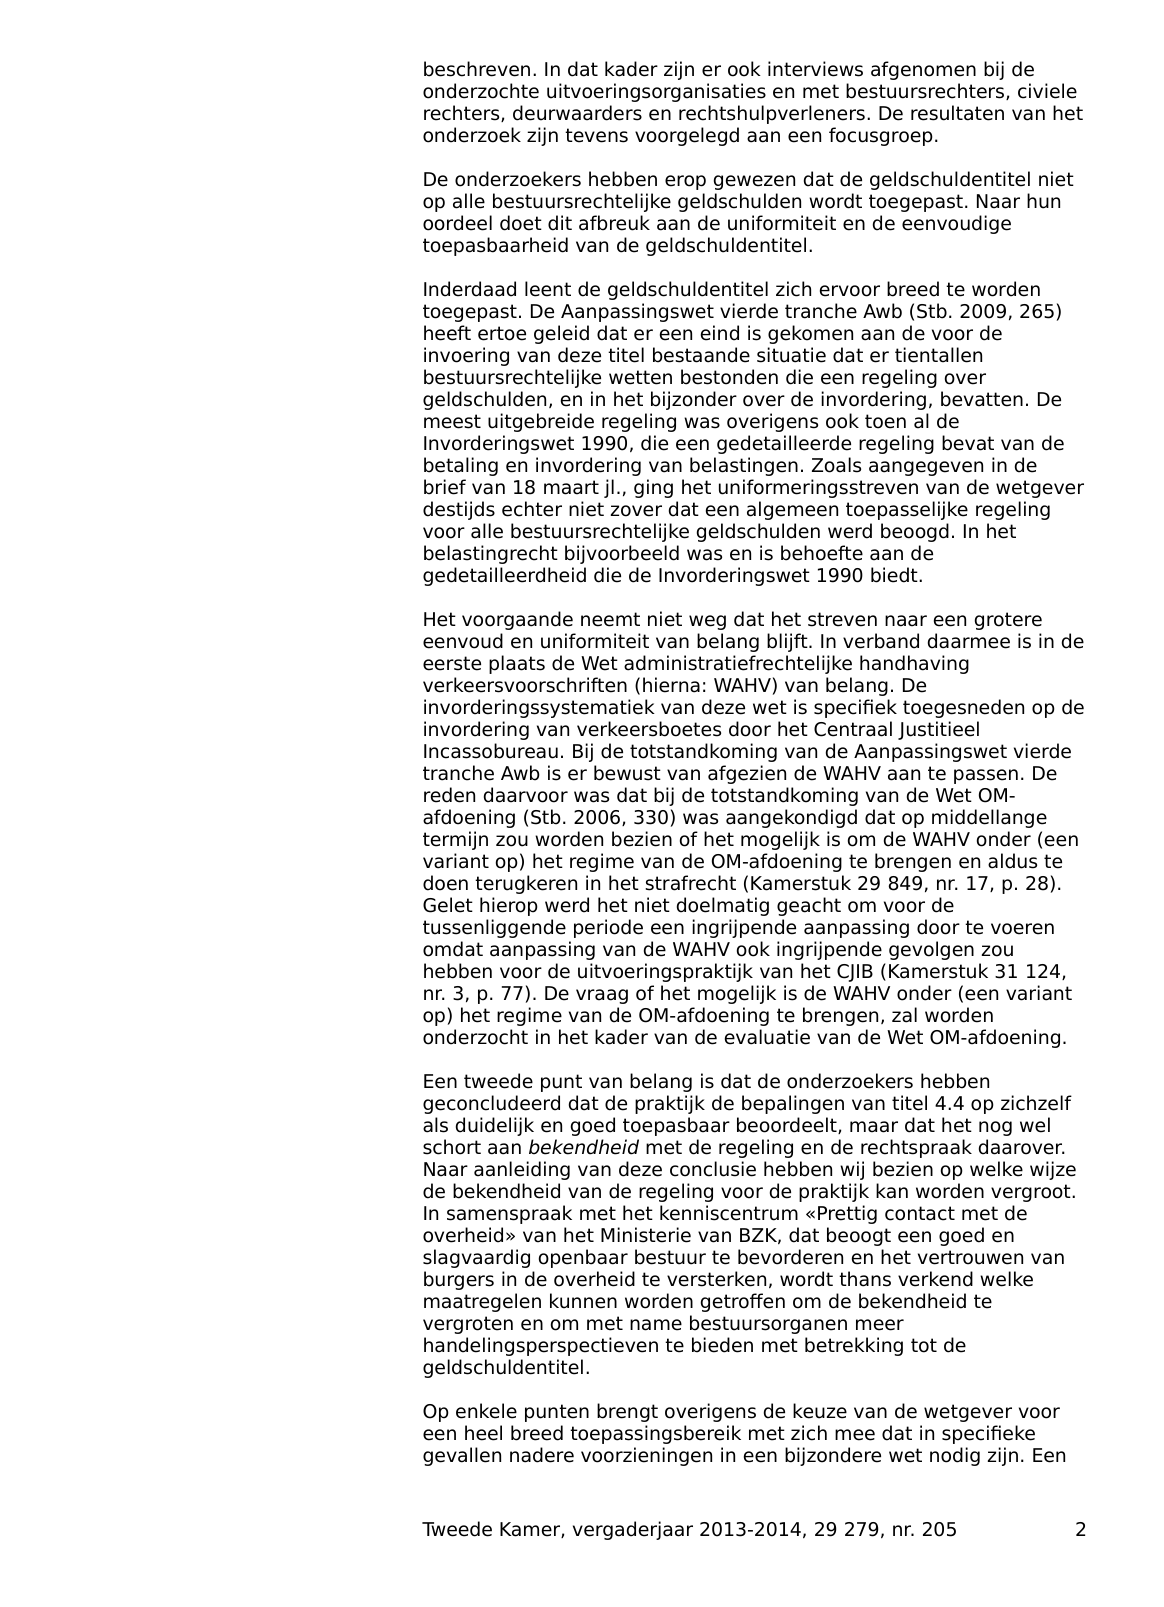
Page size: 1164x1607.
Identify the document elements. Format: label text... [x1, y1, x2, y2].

text Op enkele punten brengt overigens de keuze van de wetgever voor een heel breed toepassingsbereik met zich mee dat in specifieke gevallen nadere voorzieningen in een bijzondere wet nodig zijn. Een [422, 1401, 1087, 1467]
text Het voorgaande neemt niet weg dat het streven naar een grotere eenvoud en uniformiteit van belang blijft. In verband daarmee is in de eerste plaats de Wet administratiefrechtelijke handhaving verkeersvoorschriften (hierna: WAHV) van belang. De invorderingssystematiek van deze wet is specifiek toegesneden op de invordering van verkeersboetes door het Centraal Justitieel Incassobureau. Bij de totstandkoming van de Aanpassingswet vierde tranche Awb is er bewust van afgezien de WAHV aan te passen. De reden daarvoor was dat bij de totstandkoming van de Wet OM-afdoening (Stb. 2006, 330) was aangekondigd dat op middellange termijn zou worden bezien of het mogelijk is om de WAHV onder (een variant op) het regime van de OM-afdoening te brengen en aldus te doen terugkeren in het strafrecht (Kamerstuk 29 849, nr. 17, p. 28). Gelet hierop werd het niet doelmatig geacht om voor de tussenliggende periode een ingrijpende aanpassing door te voeren omdat aanpassing van de WAHV ook ingrijpende gevolgen zou hebben voor de uitvoeringspraktijk van het CJIB (Kamerstuk 31 124, nr. 3, p. 77). De vraag of het mogelijk is de WAHV onder (een variant op) het regime van de OM-afdoening te brengen, zal worden onderzocht in het kader van de evaluatie van de Wet OM-afdoening. [422, 609, 1087, 1049]
text Inderdaad leent de geldschuldentitel zich ervoor breed te worden toegepast. De Aanpassingswet vierde tranche Awb (Stb. 2009, 265) heeft ertoe geleid dat er een eind is gekomen aan de voor de invoering van deze titel bestaande situatie dat er tientallen bestuursrechtelijke wetten bestonden die een regeling over geldschulden, en in het bijzonder over de invordering, bevatten. De meest uitgebreide regeling was overigens ook toen al de Invorderingswet 1990, die een gedetailleerde regeling bevat van de betaling en invordering van belastingen. Zoals aangegeven in de brief van 18 maart jl., ging het uniformeringsstreven van de wetgever destijds echter niet zover dat een algemeen toepasselijke regeling voor alle bestuursrechtelijke geldschulden werd beoogd. In het belastingrecht bijvoorbeeld was en is behoefte aan de gedetailleerdheid die de Invorderingswet 1990 biedt. [422, 279, 1087, 587]
text beschreven. In dat kader zijn er ook interviews afgenomen bij de onderzochte uitvoeringsorganisaties en met bestuursrechters, civiele rechters, deurwaarders en rechtshulpverleners. De resultaten van het onderzoek zijn tevens voorgelegd aan een focusgroep. [422, 59, 1087, 147]
text Een tweede punt van belang is dat de onderzoekers hebben geconcludeerd dat de praktijk de bepalingen van titel 4.4 op zichzelf als duidelijk en goed toepasbaar beoordeelt, maar dat het nog wel schort aan bekendheid met de regeling en de rechtspraak daarover. Naar aanleiding van deze conclusie hebben wij bezien op welke wijze de bekendheid van de regeling voor de praktijk kan worden vergroot. In samenspraak met het kenniscentrum «Prettig contact met de overheid» van het Ministerie van BZK, dat beoogt een goed en slagvaardig openbaar bestuur te bevorderen en het vertrouwen van burgers in de overheid te versterken, wordt thans verkend welke maatregelen kunnen worden getroffen om de bekendheid te vergroten en om met name bestuursorganen meer handelingsperspectieven te bieden met betrekking tot de geldschuldentitel. [422, 1071, 1087, 1379]
text De onderzoekers hebben erop gewezen dat de geldschuldentitel niet op alle bestuursrechtelijke geldschulden wordt toegepast. Naar hun oordeel doet dit afbreuk aan de uniformiteit en de eenvoudige toepasbaarheid van de geldschuldentitel. [422, 169, 1087, 257]
